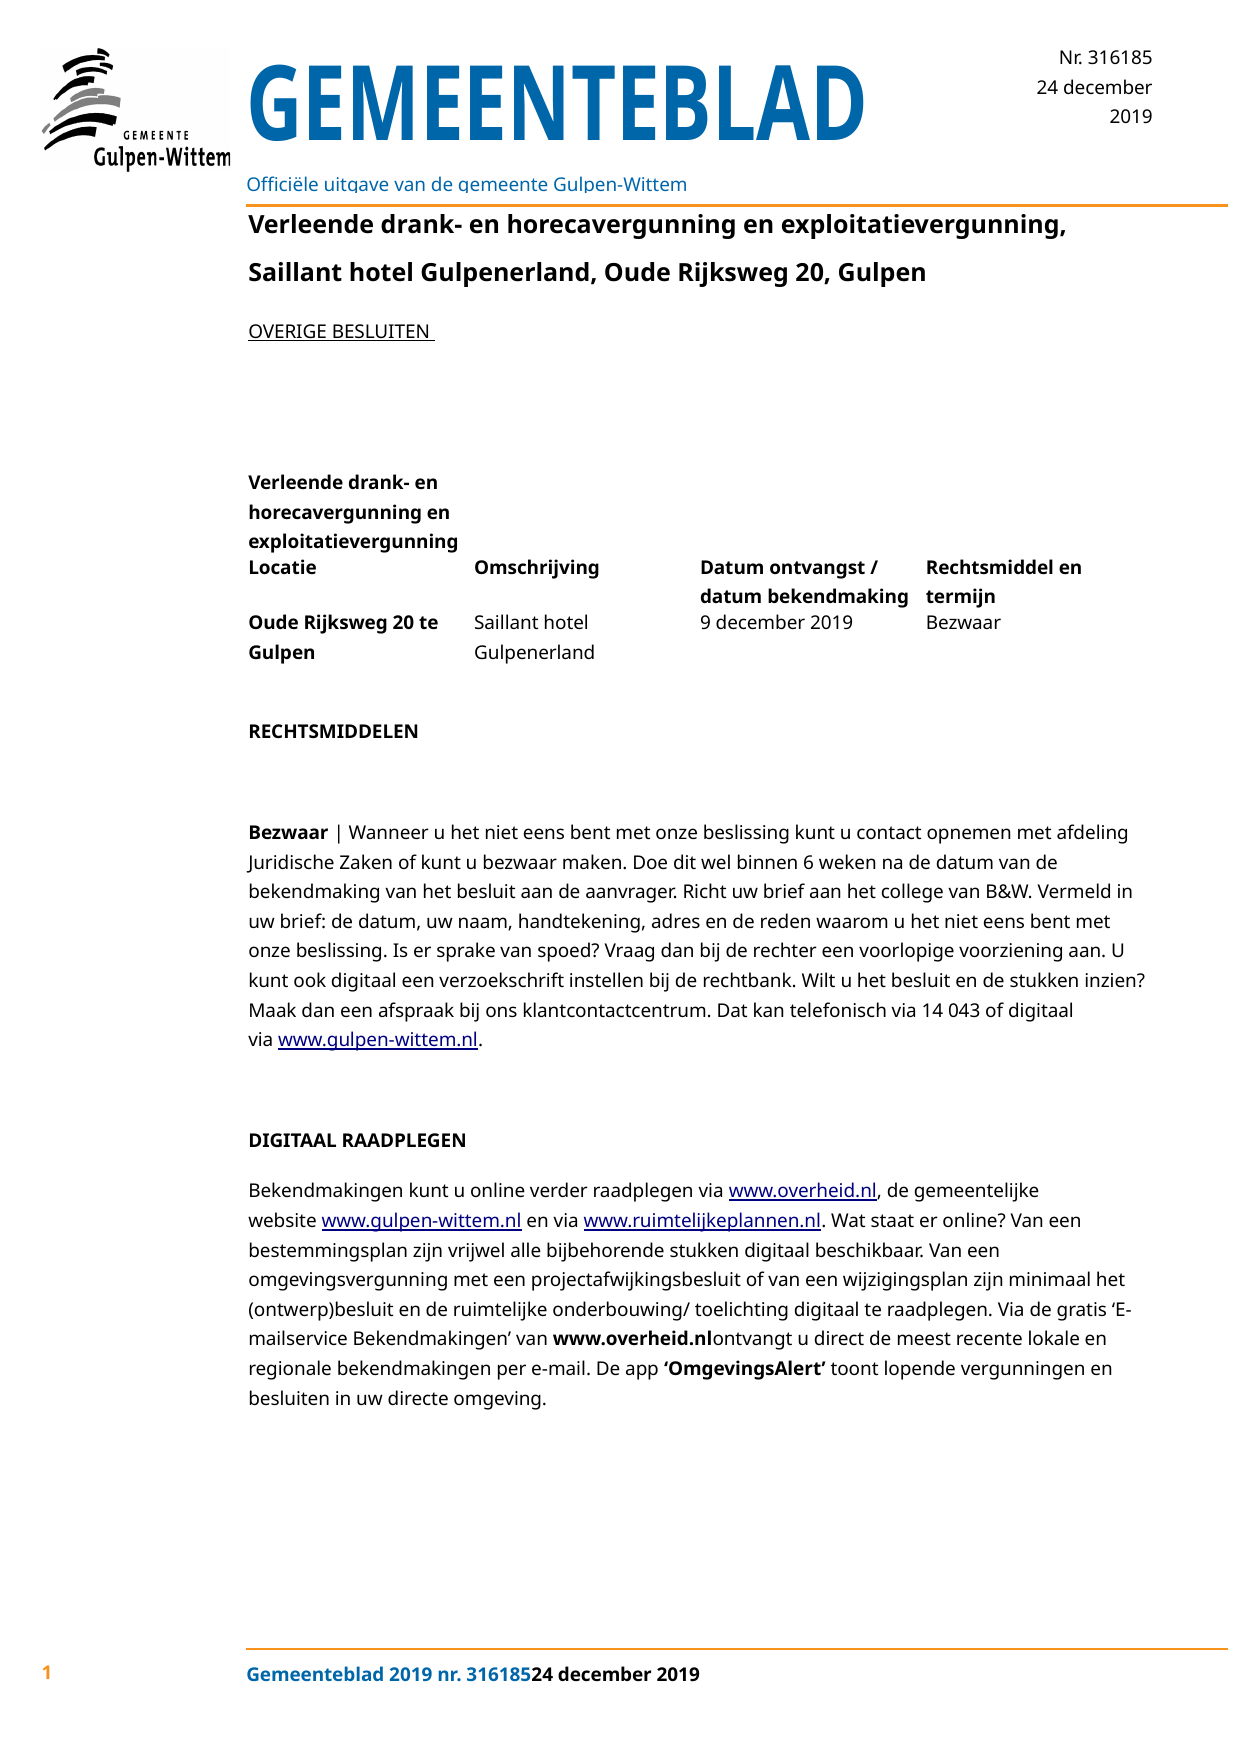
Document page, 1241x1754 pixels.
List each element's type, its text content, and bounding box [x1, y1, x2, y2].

table_cell Datum ontvangst / datum bekendmaking [700, 554, 926, 609]
text OVERIGE BESLUITEN [248, 318, 1152, 344]
text RECHTSMIDDELEN [248, 718, 1152, 744]
table_cell Saillant hotel Gulpenerland [474, 610, 700, 665]
table_cell Bezwaar [926, 610, 1152, 665]
picture [41, 47, 231, 172]
table_header Verleende drank- en horecavergunning en exploitatievergunning [248, 469, 474, 554]
table_cell 9 december 2019 [700, 610, 926, 665]
text DIGITAAL RAADPLEGEN [248, 1127, 1152, 1153]
table_header [474, 469, 700, 554]
table_header [700, 469, 926, 554]
text Verleende drank- en horecavergunning en exploitatievergunning, Saillant hotel Gulpenerland, Oude Rijksweg 20, Gulpen [248, 207, 1152, 288]
table_cell Omschrijving [474, 554, 700, 609]
table_cell Rechtsmiddel en termijn [926, 554, 1152, 609]
text Bekendmakingen kunt u online verder raadplegen via www.overheid.nl, de gemeentelijke website www.gulpen-wittem.nl en via www.ruimtelijkeplannen.nl. Wat staat er online? Van een bestemmingsplan zijn vrijwel alle bijbehorende stukken digitaal beschikbaar. Van een omgevingsvergunning met een projectafwijkingsbesluit of van een wijzigingsplan zijn minimaal het (ontwerp)besluit en de ruimtelijke onderbouwing/ toelichting digitaal te raadplegen. Via de gratis ‘E-mailservice Bekendmakingen’ van www.overheid.nlontvangt u direct de meest recente lokale en regionale bekendmakingen per e-mail. De app ‘OmgevingsAlert’ toont lopende vergunningen en besluiten in uw directe omgeving. [248, 1178, 1152, 1410]
table_cell Locatie [248, 554, 474, 609]
table_header [926, 469, 1152, 554]
text Bezwaar | Wanneer u het niet eens bent met onze beslissing kunt u contact opnemen met afdeling Juridische Zaken of kunt u bezwaar maken. Doe dit wel binnen 6 weken na de datum van de bekendmaking van het besluit aan de aanvrager. Richt uw brief aan het college van B&W. Vermeld in uw brief: de datum, uw naam, handtekening, adres en de reden waarom u het niet eens bent met onze beslissing. Is er sprake van spoed? Vraag dan bij de rechter een voorlopige voorziening aan. U kunt ook digitaal een verzoekschrift instellen bij de rechtbank. Wilt u het besluit en de stukken inzien? Maak dan een afspraak bij ons klantcontactcentrum. Dat kan telefonisch via 14 043 of digitaal via www.gulpen-wittem.nl. [248, 819, 1152, 1052]
table_cell Oude Rijksweg 20 te Gulpen [248, 610, 474, 665]
